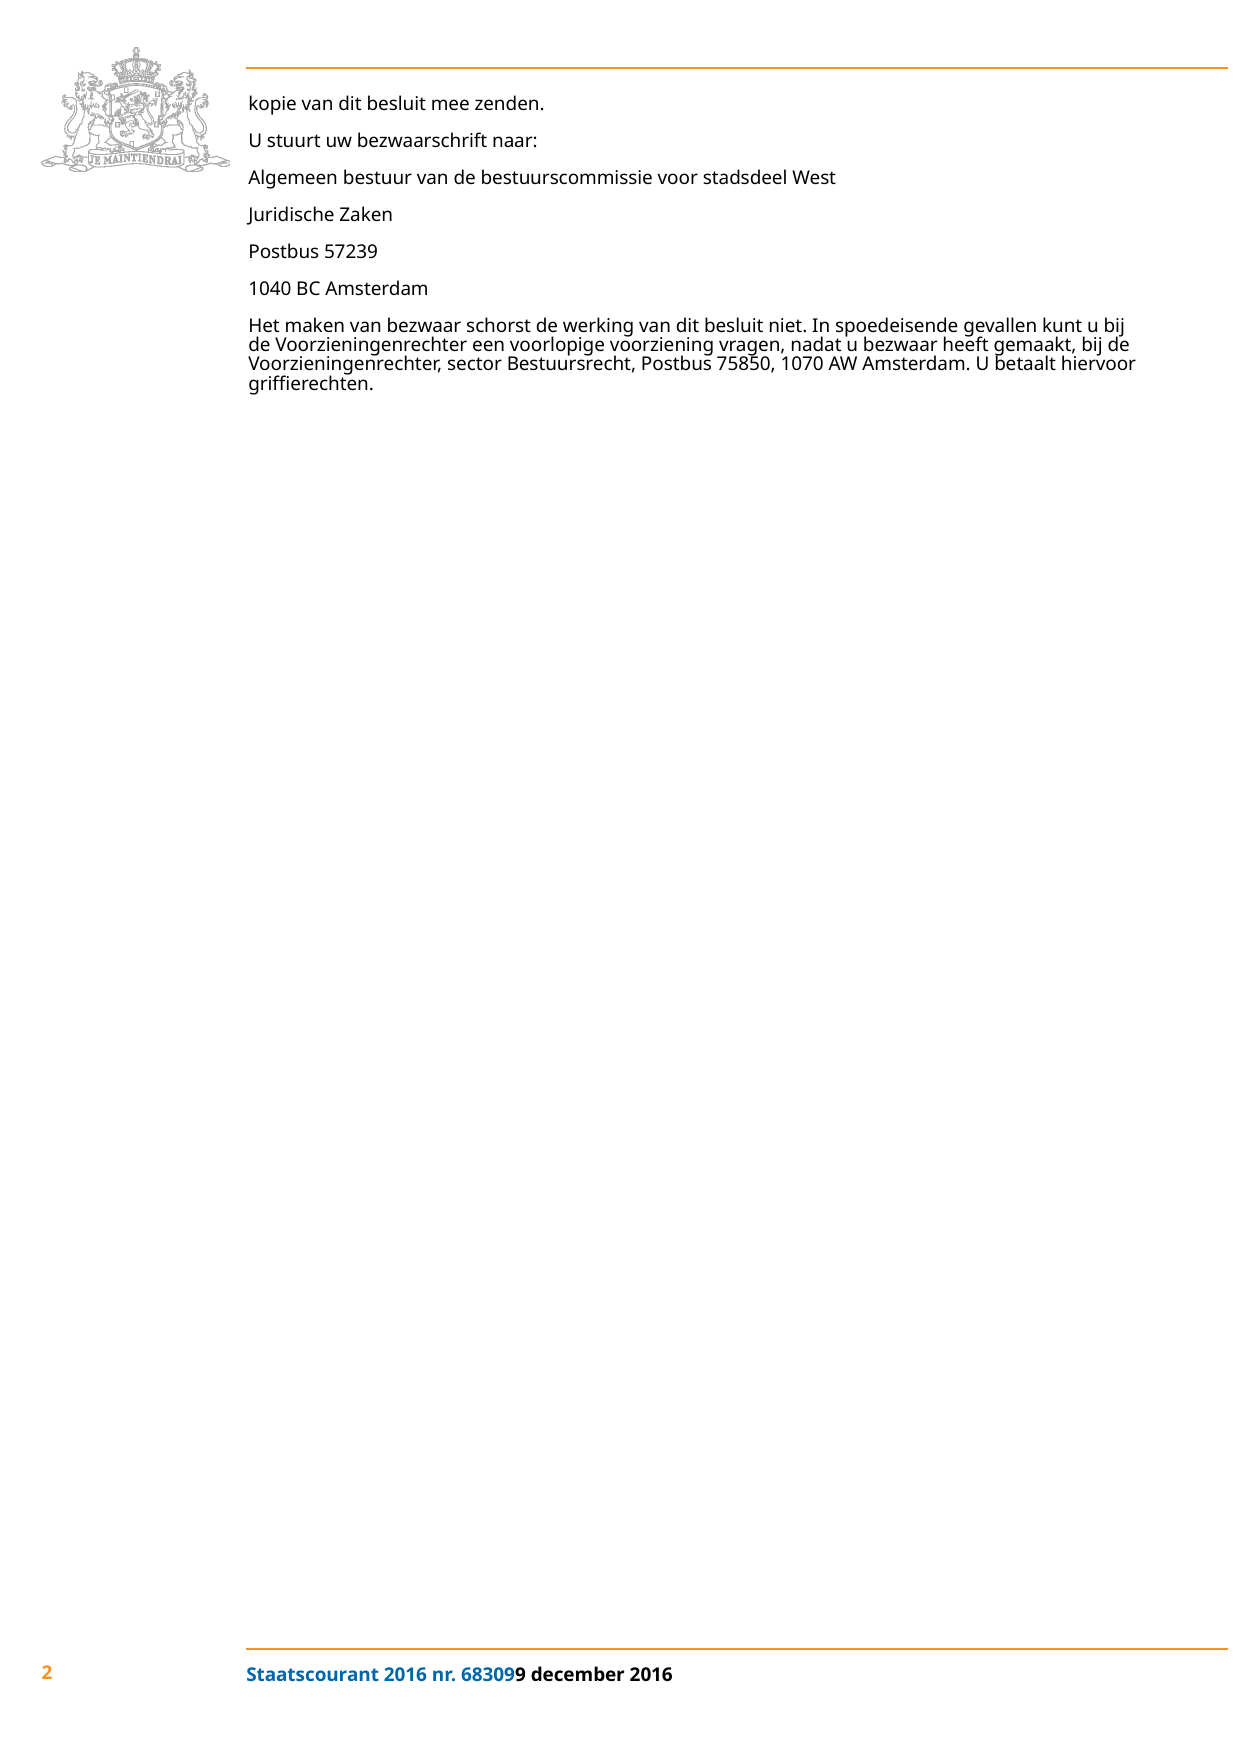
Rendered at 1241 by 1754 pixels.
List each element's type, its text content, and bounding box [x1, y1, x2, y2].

picture [41, 47, 231, 172]
text Juridische Zaken [248, 206, 1152, 225]
text U stuurt uw bezwaarschrift naar: [248, 132, 1152, 151]
text Het maken van bezwaar schorst de werking van dit besluit niet. In spoedeisende gevallen kunt u bij de Voorzieningenrechter een voorlopige voorziening vragen, nadat u bezwaar heeft gemaakt, bij de Voorzieningenrechter, sector Bestuursrecht, Postbus 75850, 1070 AW Amsterdam. U betaalt hiervoor griffierechten. [248, 317, 1152, 394]
text Algemeen bestuur van de bestuurscommissie voor stadsdeel West [248, 169, 1152, 188]
text Postbus 57239 [248, 243, 1152, 262]
text 1040 BC Amsterdam [248, 280, 1152, 299]
text kopie van dit besluit mee zenden. [248, 95, 1152, 114]
